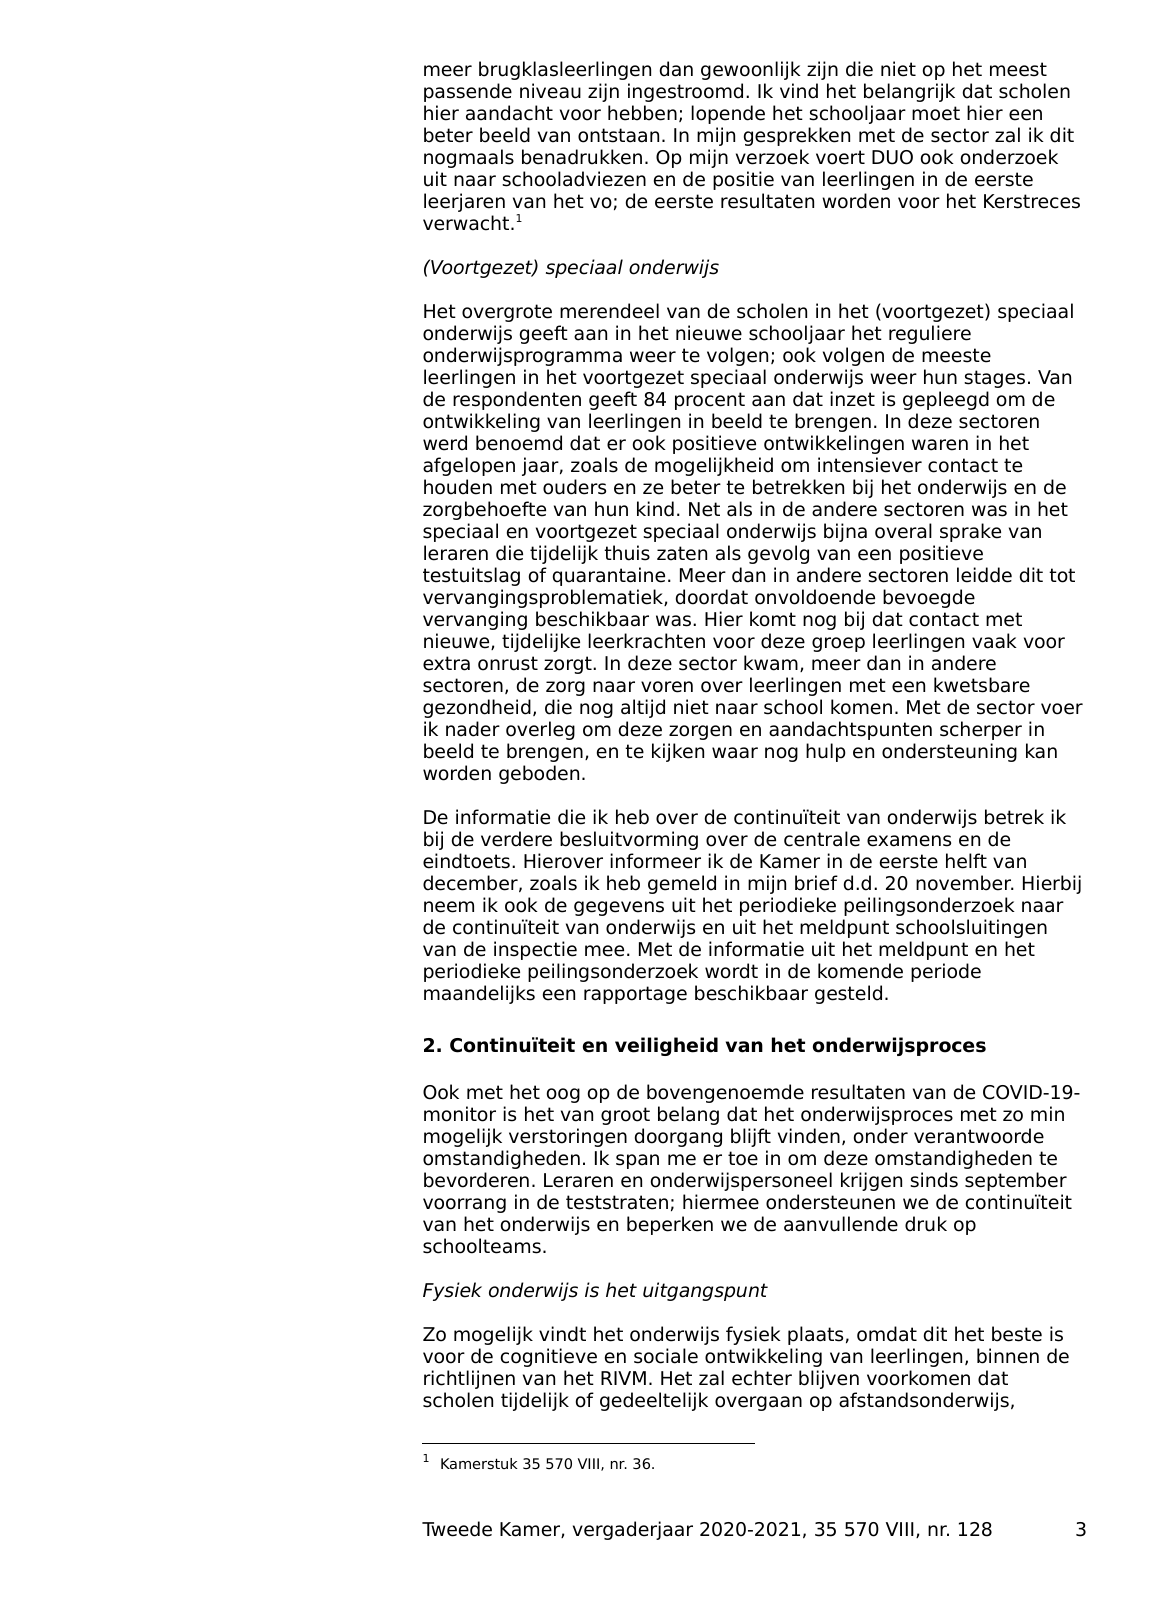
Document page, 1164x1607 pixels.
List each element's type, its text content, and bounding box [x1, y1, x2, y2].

text De informatie die ik heb over de continuïteit van onderwijs betrek ik bij de verdere besluitvorming over de centrale examens en de eindtoets. Hierover informeer ik de Kamer in de eerste helft van december, zoals ik heb gemeld in mijn brief d.d. 20 november. Hierbij neem ik ook de gegevens uit het periodieke peilingsonderzoek naar de continuïteit van onderwijs en uit het meldpunt schoolsluitingen van de inspectie mee. Met de informatie uit het meldpunt en het periodieke peilingsonderzoek wordt in de komende periode maandelijks een rapportage beschikbaar gesteld. [422, 807, 1087, 1005]
text Het overgrote merendeel van de scholen in het (voortgezet) speciaal onderwijs geeft aan in het nieuwe schooljaar het reguliere onderwijsprogramma weer te volgen; ook volgen de meeste leerlingen in het voortgezet speciaal onderwijs weer hun stages. Van de respondenten geeft 84 procent aan dat inzet is gepleegd om de ontwikkeling van leerlingen in beeld te brengen. In deze sectoren werd benoemd dat er ook positieve ontwikkelingen waren in het afgelopen jaar, zoals de mogelijkheid om intensiever contact te houden met ouders en ze beter te betrekken bij het onderwijs en de zorgbehoefte van hun kind. Net als in de andere sectoren was in het speciaal en voortgezet speciaal onderwijs bijna overal sprake van leraren die tijdelijk thuis zaten als gevolg van een positieve testuitslag of quarantaine. Meer dan in andere sectoren leidde dit tot vervangingsproblematiek, doordat onvoldoende bevoegde vervanging beschikbaar was. Hier komt nog bij dat contact met nieuwe, tijdelijke leerkrachten voor deze groep leerlingen vaak voor extra onrust zorgt. In deze sector kwam, meer dan in andere sectoren, de zorg naar voren over leerlingen met een kwetsbare gezondheid, die nog altijd niet naar school komen. Met de sector voer ik nader overleg om deze zorgen en aandachtspunten scherper in beeld te brengen, en te kijken waar nog hulp en ondersteuning kan worden geboden. [422, 301, 1087, 785]
subtitle 2. Continuïteit en veiligheid van het onderwijsproces [422, 1035, 1087, 1057]
text meer brugklasleerlingen dan gewoonlijk zijn die niet op het meest passende niveau zijn ingestroomd. Ik vind het belangrijk dat scholen hier aandacht voor hebben; lopende het schooljaar moet hier een beter beeld van ontstaan. In mijn gesprekken met de sector zal ik dit nogmaals benadrukken. Op mijn verzoek voert DUO ook onderzoek uit naar schooladviezen en de positie van leerlingen in de eerste leerjaren van het vo; de eerste resultaten worden voor het Kerstreces verwacht. [422, 59, 1087, 235]
subtitle (Voortgezet) speciaal onderwijs [422, 257, 1087, 279]
text Zo mogelijk vindt het onderwijs fysiek plaats, omdat dit het beste is voor de cognitieve en sociale ontwikkeling van leerlingen, binnen de richtlijnen van het RIVM. Het zal echter blijven voorkomen dat scholen tijdelijk of gedeeltelijk overgaan op afstandsonderwijs, [422, 1324, 1087, 1412]
subtitle Fysiek onderwijs is het uitgangspunt [422, 1280, 1087, 1302]
text Kamerstuk 35 570 VIII, nr. 36. [422, 1452, 1087, 1474]
text Ook met het oog op de bovengenoemde resultaten van de COVID-19-monitor is het van groot belang dat het onderwijsproces met zo min mogelijk verstoringen doorgang blijft vinden, onder verantwoorde omstandigheden. Ik span me er toe in om deze omstandigheden te bevorderen. Leraren en onderwijspersoneel krijgen sinds september voorrang in de teststraten; hiermee ondersteunen we de continuïteit van het onderwijs en beperken we de aanvullende druk op schoolteams. [422, 1082, 1087, 1258]
